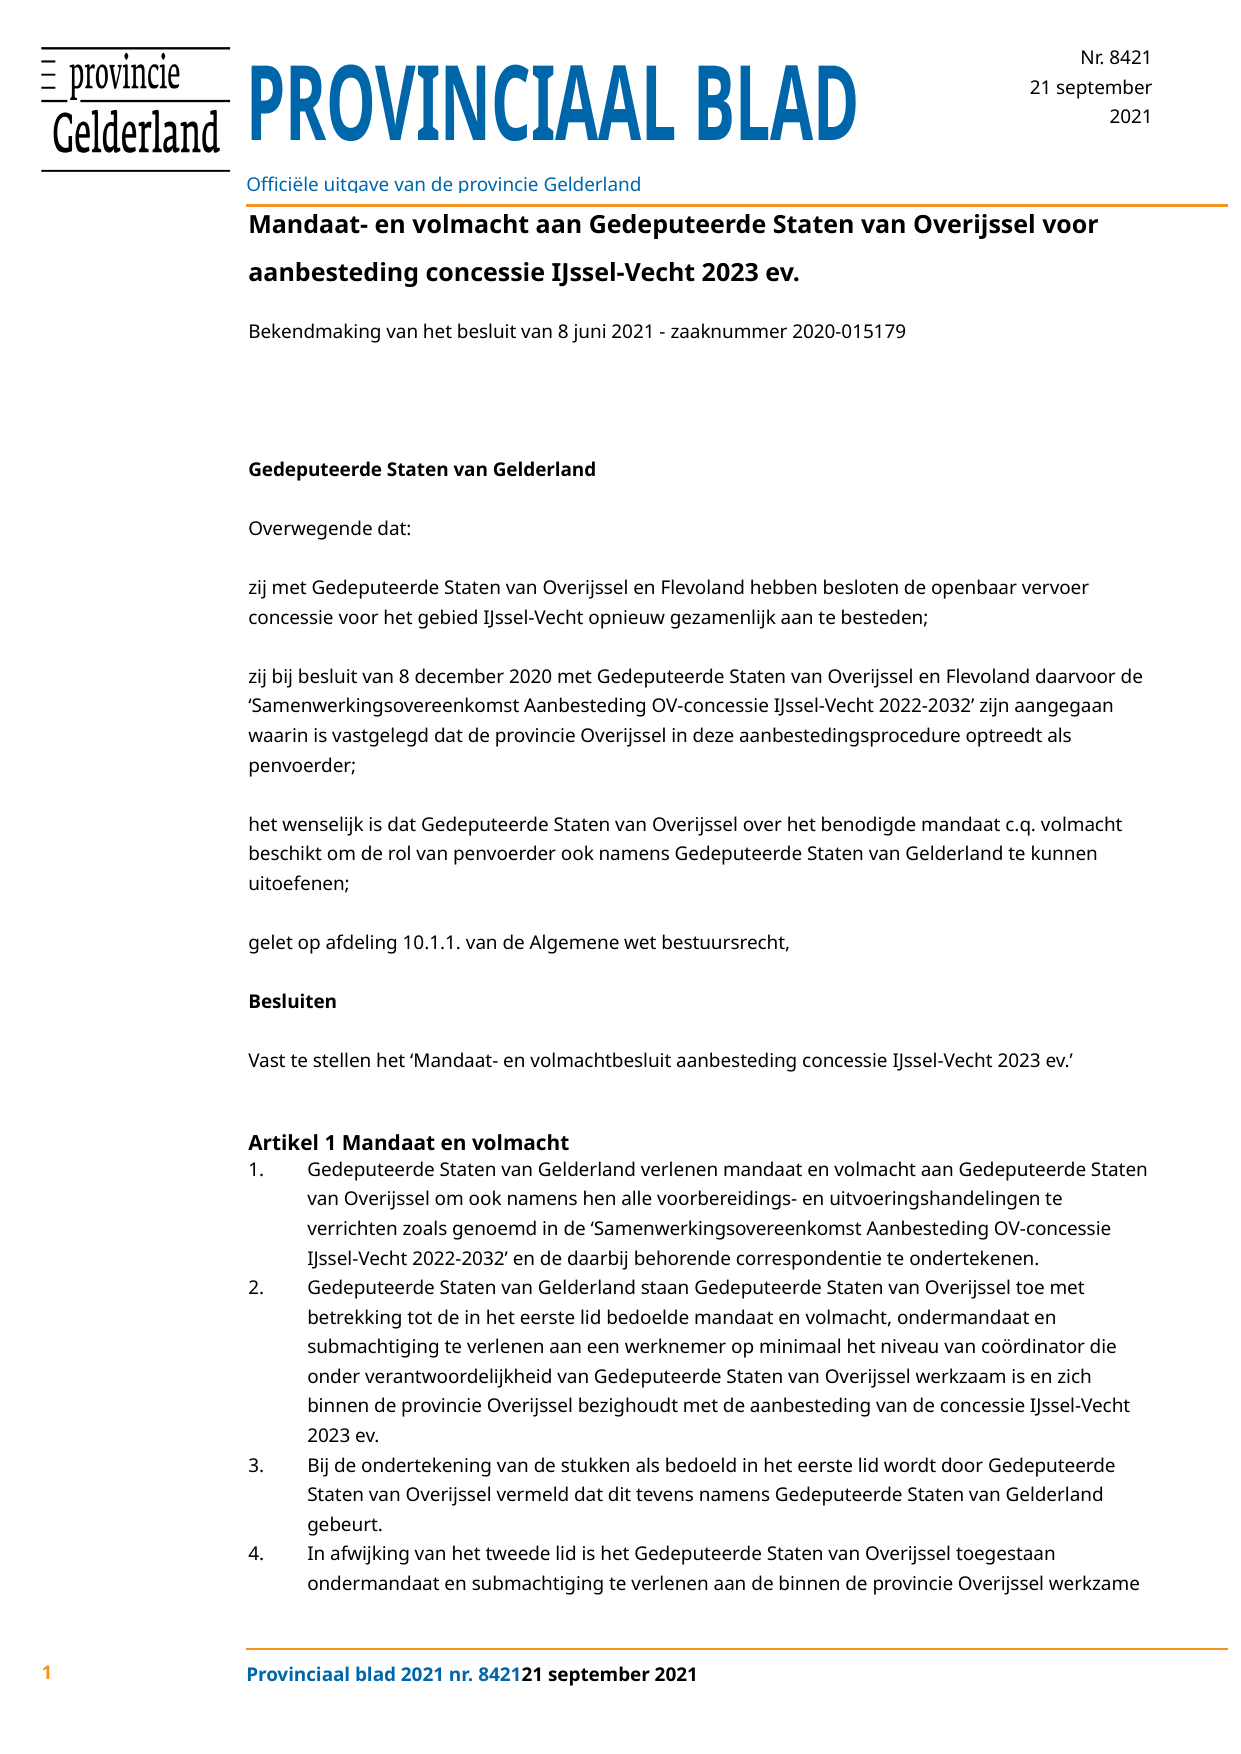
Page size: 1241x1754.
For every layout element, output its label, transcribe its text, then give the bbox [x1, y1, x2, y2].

text zij met Gedeputeerde Staten van Overijssel en Flevoland hebben besloten de openbaar vervoer concessie voor het gebied IJssel-Vecht opnieuw gezamenlijk aan te besteden; [248, 574, 1152, 629]
list Bij de ondertekening van de stukken als bedoeld in het eerste lid wordt door Gedeputeerde Staten van Overijssel vermeld dat dit tevens namens Gedeputeerde Staten van Gelderland gebeurt. [248, 1452, 1152, 1537]
text Besluiten [248, 988, 1152, 1014]
list Gedeputeerde Staten van Gelderland verlenen mandaat en volmacht aan Gedeputeerde Staten van Overijssel om ook namens hen alle voorbereidings- en uitvoeringshandelingen te verrichten zoals genoemd in de ‘Samenwerkingsovereenkomst Aanbesteding OV-concessie IJssel-Vecht 2022-2032’ en de daarbij behorende correspondentie te ondertekenen. [248, 1156, 1152, 1271]
text Vast te stellen het ‘Mandaat- en volmachtbesluit aanbesteding concessie IJssel-Vecht 2023 ev.’ [248, 1048, 1152, 1073]
text Overwegende dat: [248, 515, 1152, 541]
text Artikel 1 Mandaat en volmacht [248, 1128, 1152, 1156]
list Gedeputeerde Staten van Gelderland staan Gedeputeerde Staten van Overijssel toe met betrekking tot de in het eerste lid bedoelde mandaat en volmacht, ondermandaat en submachtiging te verlenen aan een werknemer op minimaal het niveau van coördinator die onder verantwoordelijkheid van Gedeputeerde Staten van Overijssel werkzaam is en zich binnen de provincie Overijssel bezighoudt met de aanbesteding van de concessie IJssel-Vecht 2023 ev. [248, 1274, 1152, 1448]
text zij bij besluit van 8 december 2020 met Gedeputeerde Staten van Overijssel en Flevoland daarvoor de ‘Samenwerkingsovereenkomst Aanbesteding OV-concessie IJssel-Vecht 2022-2032’ zijn aangegaan waarin is vastgelegd dat de provincie Overijssel in deze aanbestedingsprocedure optreedt als penvoerder; [248, 663, 1152, 777]
text het wenselijk is dat Gedeputeerde Staten van Overijssel over het benodigde mandaat c.q. volmacht beschikt om de rol van penvoerder ook namens Gedeputeerde Staten van Gelderland te kunnen uitoefenen; [248, 811, 1152, 896]
text gelet op afdeling 10.1.1. van de Algemene wet bestuursrecht, [248, 929, 1152, 955]
picture [41, 47, 231, 172]
text Gedeputeerde Staten van Gelderland [248, 456, 1152, 482]
text Mandaat- en volmacht aan Gedeputeerde Staten van Overijssel voor aanbesteding concessie IJssel-Vecht 2023 ev. [248, 207, 1152, 288]
text Bekendmaking van het besluit van 8 juni 2021 - zaaknummer 2020-015179 [248, 318, 1152, 344]
list In afwijking van het tweede lid is het Gedeputeerde Staten van Overijssel toegestaan ondermandaat en submachtiging te verlenen aan de binnen de provincie Overijssel werkzame [248, 1541, 1152, 1596]
